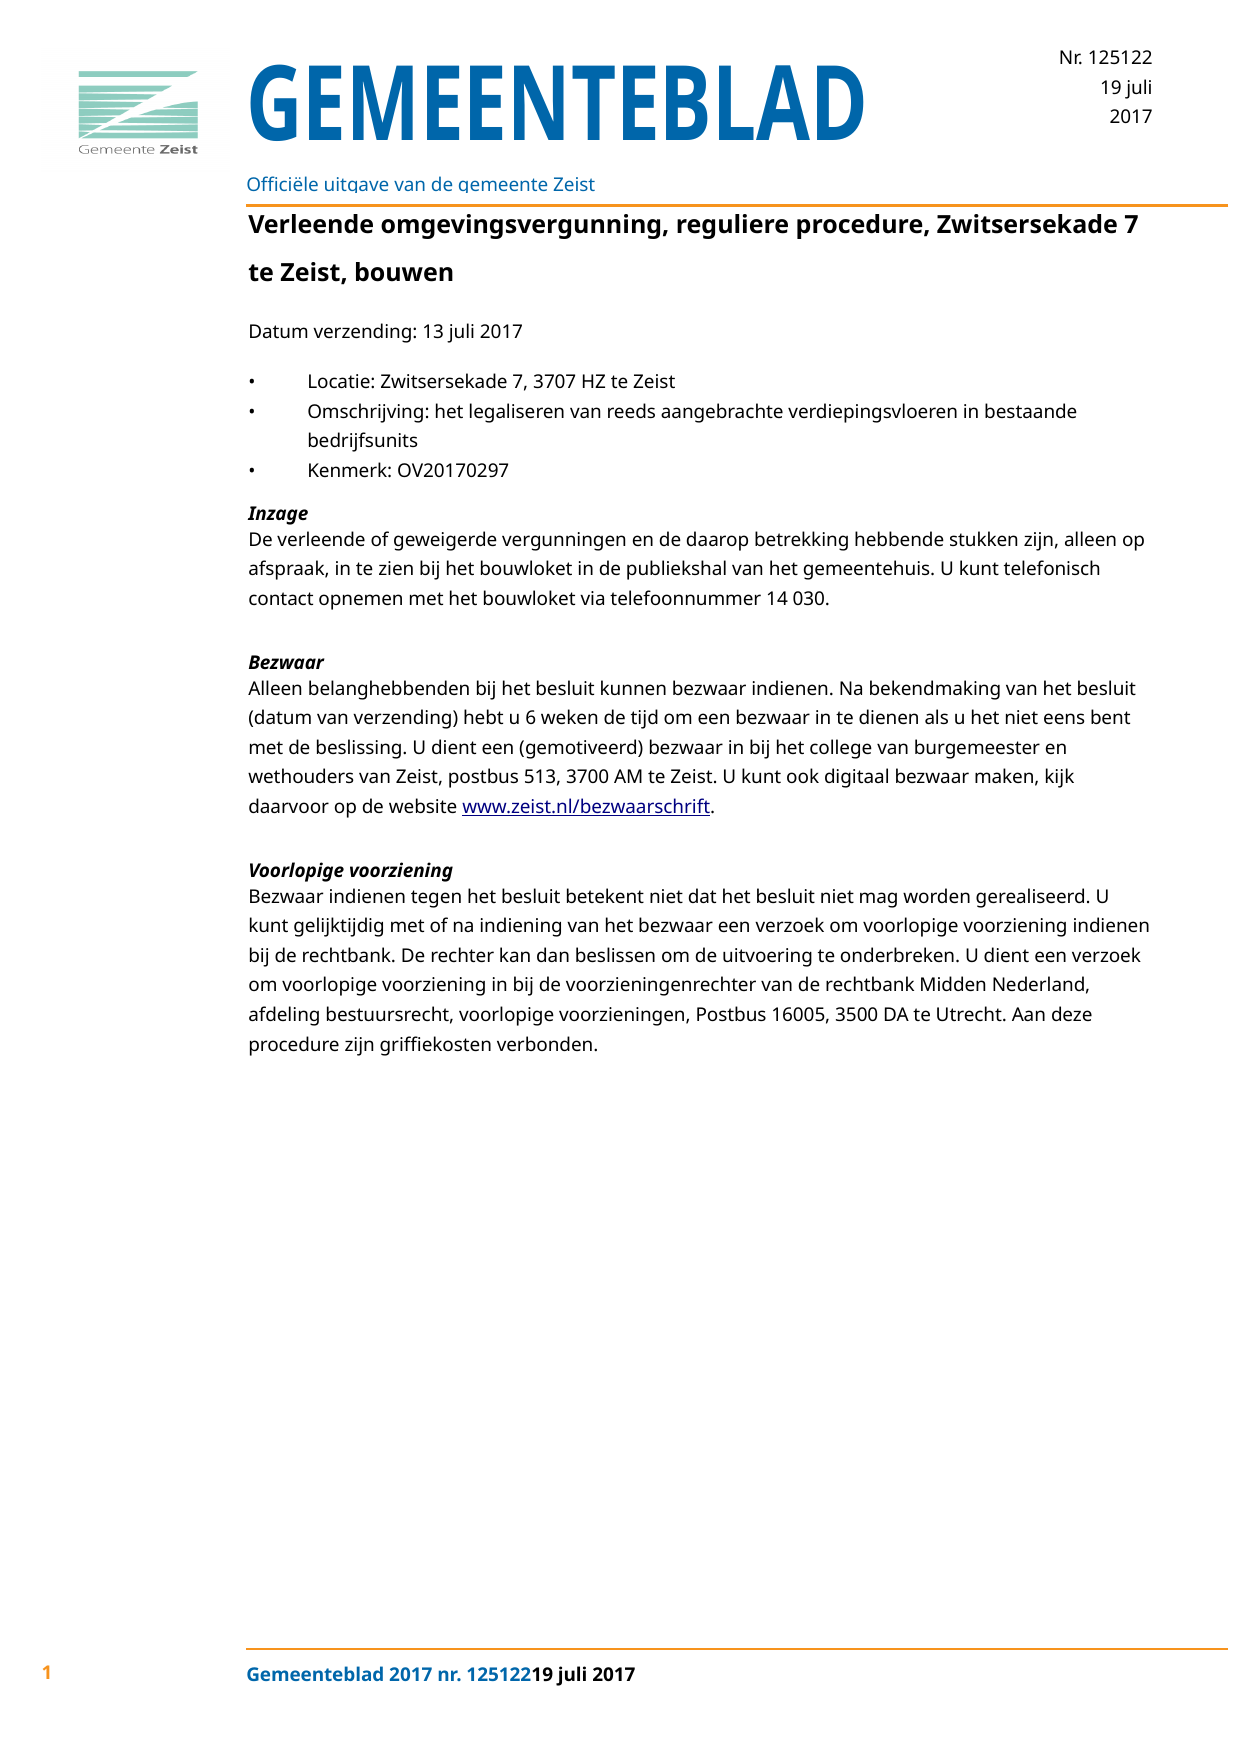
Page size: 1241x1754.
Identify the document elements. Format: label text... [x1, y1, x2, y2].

text Inzage [248, 500, 1152, 526]
list Locatie: Zwitsersekade 7, 3707 HZ te Zeist [248, 368, 1152, 394]
text Datum verzending: 13 juli 2017 [248, 318, 1152, 344]
text Bezwaar indienen tegen het besluit betekent niet dat het besluit niet mag worden gerealiseerd. U kunt gelijktijdig met of na indiening van het bezwaar een verzoek om voorlopige voorziening indienen bij de rechtbank. De rechter kan dan beslissen om de uitvoering te onderbreken. U dient een verzoek om voorlopige voorziening in bij de voorzieningenrechter van de rechtbank Midden Nederland, afdeling bestuursrecht, voorlopige voorzieningen, Postbus 16005, 3500 DA te Utrecht. Aan deze procedure zijn griffiekosten verbonden. [248, 883, 1152, 1056]
list Omschrijving: het legaliseren van reeds aangebrachte verdiepingsvloeren in bestaande bedrijfsunits [248, 398, 1152, 453]
text Alleen belanghebbenden bij het besluit kunnen bezwaar indienen. Na bekendmaking van het besluit (datum van verzending) hebt u 6 weken de tijd om een bezwaar in te dienen als u het niet eens bent met de beslissing. U dient een (gemotiveerd) bezwaar in bij het college van burgemeester en wethouders van Zeist, postbus 513, 3700 AM te Zeist. U kunt ook digitaal bezwaar maken, kijk daarvoor op de website www.zeist.nl/bezwaarschrift. [248, 675, 1152, 819]
list Kenmerk: OV20170297 [248, 457, 1152, 483]
text Verleende omgevingsvergunning, reguliere procedure, Zwitsersekade 7 te Zeist, bouwen [248, 207, 1152, 288]
text De verleende of geweigerde vergunningen en de daarop betrekking hebbende stukken zijn, alleen op afspraak, in te zien bij het bouwloket in de publiekshal van het gemeentehuis. U kunt telefonisch contact opnemen met het bouwloket via telefoonnummer 14 030. [248, 526, 1152, 611]
picture [41, 47, 231, 172]
text Voorlopige voorziening [248, 857, 1152, 883]
text Bezwaar [248, 649, 1152, 675]
